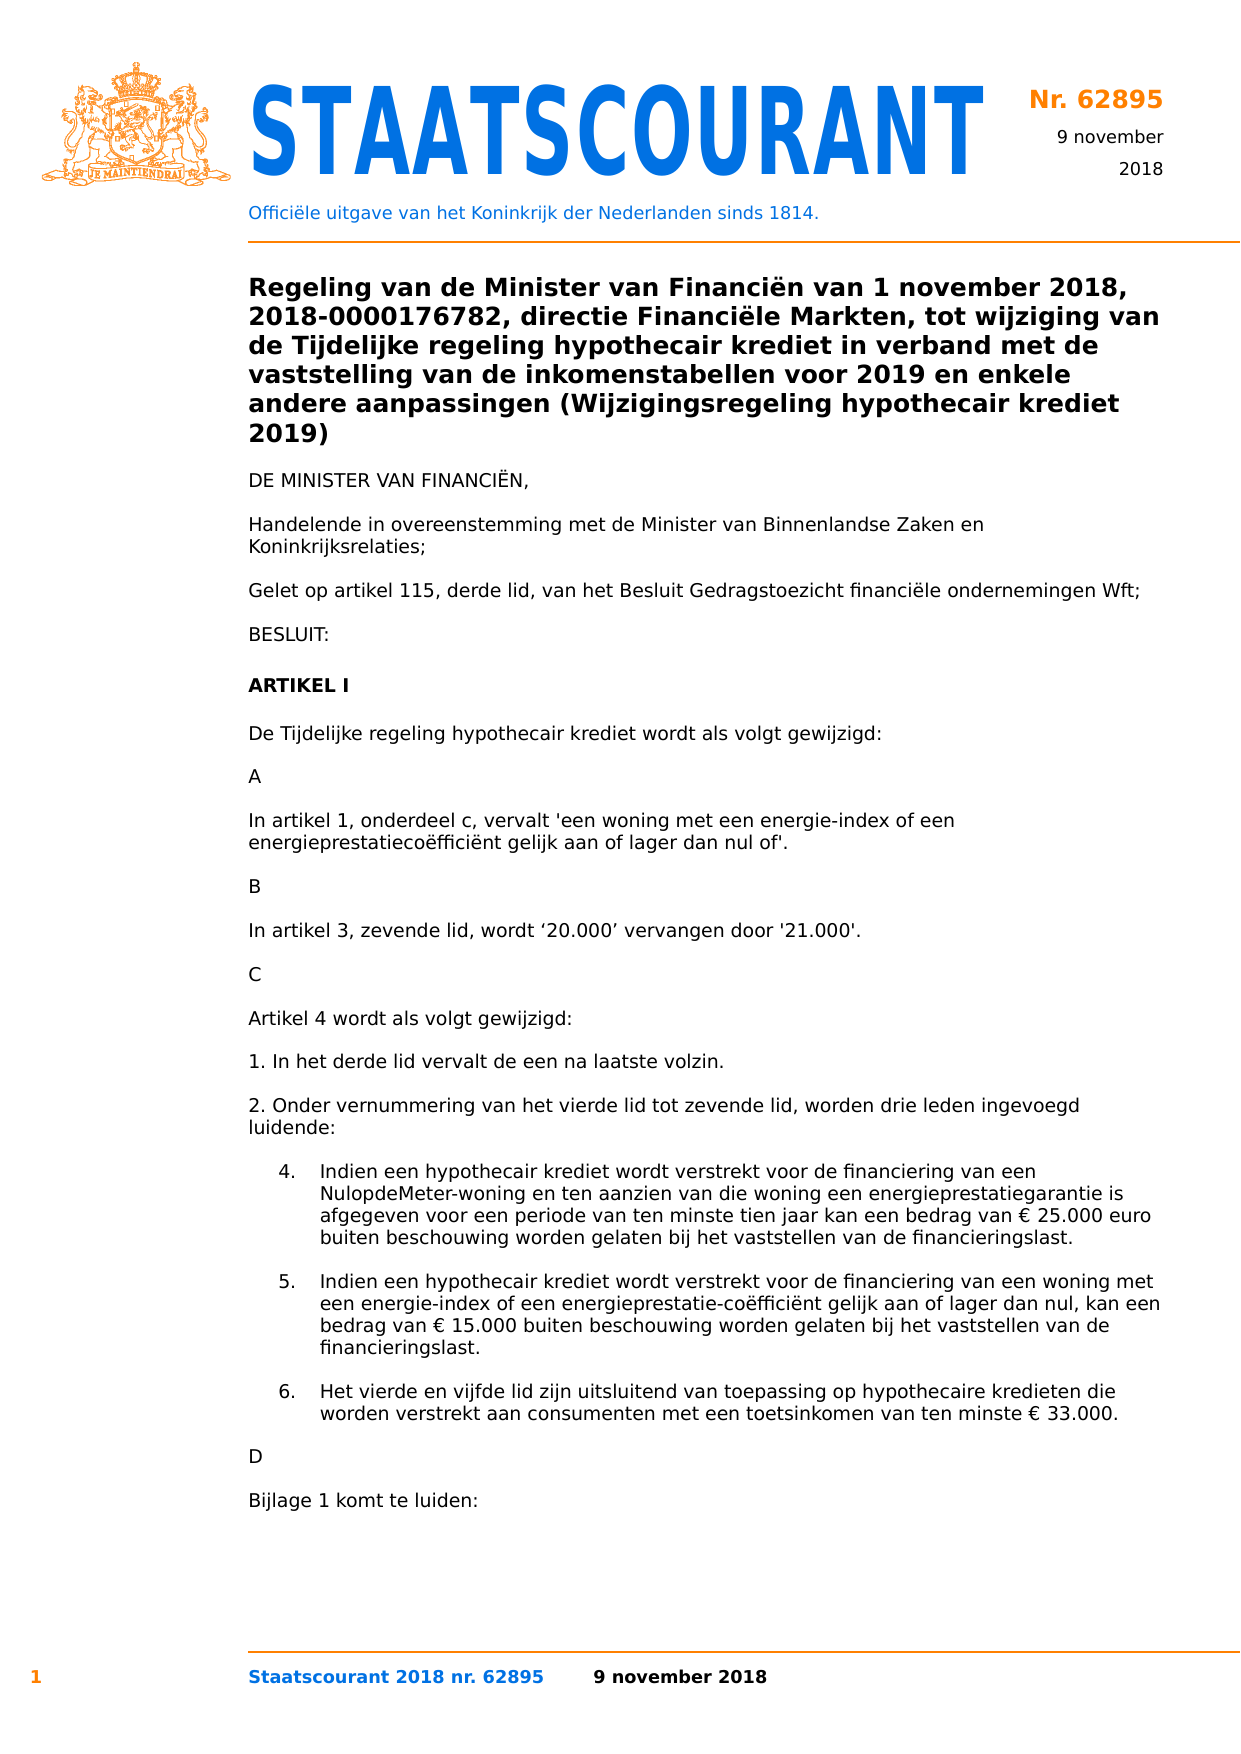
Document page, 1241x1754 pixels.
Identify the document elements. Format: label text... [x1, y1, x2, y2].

text DE MINISTER VAN FINANCIËN, [248, 470, 1163, 492]
picture [41, 62, 231, 186]
text 2. Onder vernummering van het vierde lid tot zevende lid, worden drie leden ingevoegd luidende: [248, 1095, 1163, 1139]
text A [248, 766, 1163, 788]
table_cell Officiële uitgave van het Koninkrijk der Nederlanden sinds 1814. [248, 203, 1240, 241]
subtitle ARTIKEL I [248, 675, 1163, 697]
text D [248, 1446, 1163, 1468]
text In artikel 1, onderdeel c, vervalt 'een woning met een energie-index of een energieprestatiecoëfficiënt gelijk aan of lager dan nul of'. [248, 810, 1163, 854]
text 5. Indien een hypothecair krediet wordt verstrekt voor de financiering van een woning met een energie-index of een energieprestatie-coëfficiënt gelijk aan of lager dan nul, kan een bedrag van € 15.000 buiten beschouwing worden gelaten bij het vaststellen van de financieringslast. [278, 1271, 1163, 1359]
text C [248, 964, 1163, 986]
table_cell 9 november [998, 121, 1240, 153]
text BESLUIT: [248, 623, 1163, 645]
text 1. In het derde lid vervalt de een na laatste volzin. [248, 1051, 1163, 1073]
text 4. Indien een hypothecair krediet wordt verstrekt voor de financiering van een NulopdeMeter-woning en ten aanzien van die woning een energieprestatiegarantie is afgegeven voor een periode van ten minste tien jaar kan een bedrag van € 25.000 euro buiten beschouwing worden gelaten bij het vaststellen van de financieringslast. [278, 1161, 1163, 1249]
text Bijlage 1 komt te luiden: [248, 1490, 1163, 1512]
text Gelet op artikel 115, derde lid, van het Besluit Gedragstoezicht financiële ondernemingen Wft; [248, 579, 1163, 602]
text De Tijdelijke regeling hypothecair krediet wordt als volgt gewijzigd: [248, 722, 1163, 744]
text Artikel 4 wordt als volgt gewijzigd: [248, 1007, 1163, 1029]
table_cell 2018 [998, 153, 1240, 203]
text B [248, 876, 1163, 898]
table_header STAATSCOURANT [248, 62, 998, 203]
text Handelende in overeenstemming met de Minister van Binnenlandse Zaken en Koninkrijksrelaties; [248, 514, 1163, 558]
subtitle Regeling van de Minister van Financiën van 1 november 2018, 2018-0000176782, directie Financiële Markten, tot wijziging van de Tijdelijke regeling hypothecair krediet in verband met de vaststelling van de inkomenstabellen voor 2019 en enkele andere aanpassingen (Wijzigingsregeling hypothecair krediet 2019) [248, 273, 1163, 448]
text 6. Het vierde en vijfde lid zijn uitsluitend van toepassing op hypothecaire kredieten die worden verstrekt aan consumenten met een toetsinkomen van ten minste € 33.000. [278, 1381, 1163, 1424]
table_header Nr. 62895 [998, 62, 1240, 121]
table_header [25, 62, 248, 241]
text In artikel 3, zevende lid, wordt ‘20.000’ vervangen door '21.000'. [248, 920, 1163, 942]
